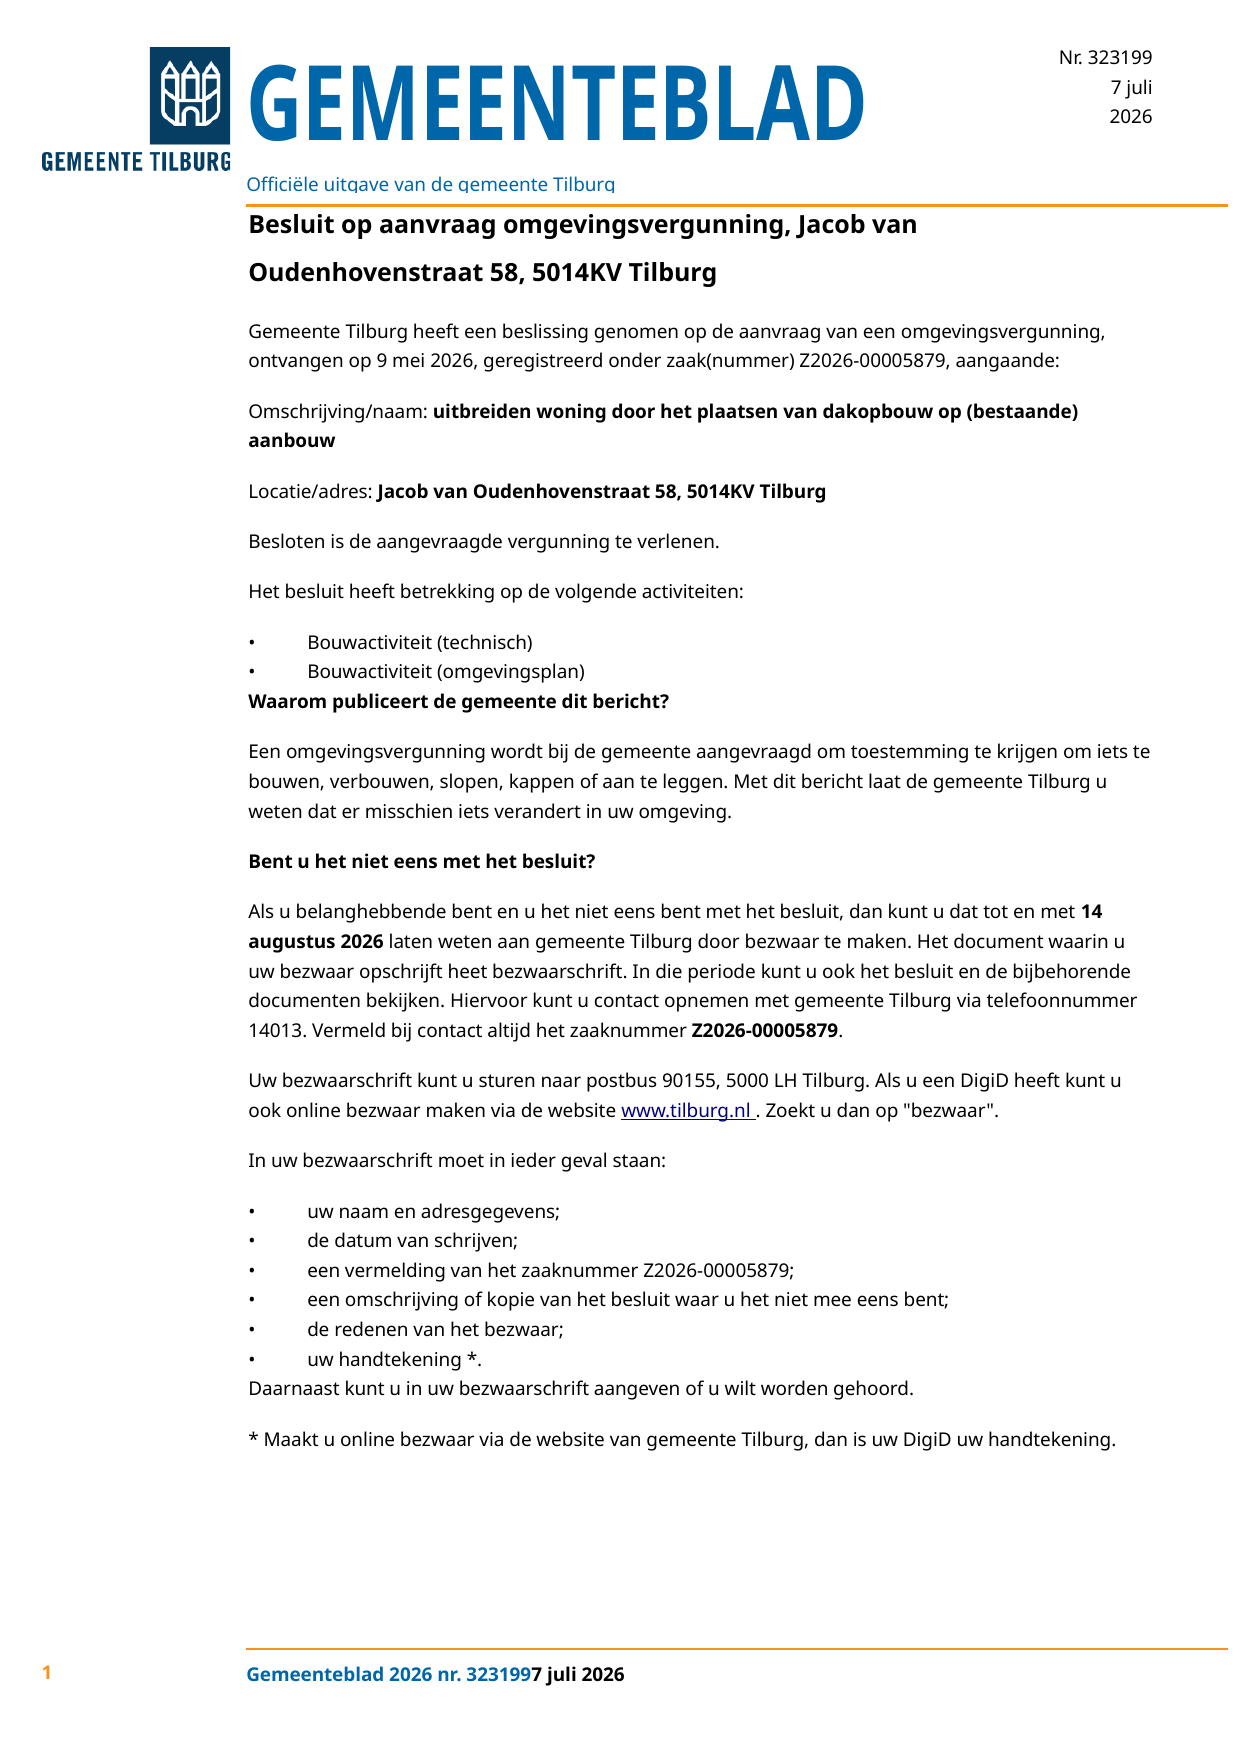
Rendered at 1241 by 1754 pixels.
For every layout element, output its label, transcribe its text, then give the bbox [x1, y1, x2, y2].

text * Maakt u online bezwaar via de website van gemeente Tilburg, dan is uw DigiD uw handtekening. [248, 1426, 1152, 1452]
list de datum van schrijven; [248, 1227, 1152, 1253]
text Locatie/adres: Jacob van Oudenhovenstraat 58, 5014KV Tilburg [248, 478, 1152, 504]
list Bouwactiviteit (technisch) [248, 629, 1152, 655]
text Waarom publiceert de gemeente dit bericht? [248, 688, 1152, 714]
list uw naam en adresgegevens; [248, 1198, 1152, 1224]
text Daarnaast kunt u in uw bezwaarschrift aangeven of u wilt worden gehoord. [248, 1375, 1152, 1401]
text Uw bezwaarschrift kunt u sturen naar postbus 90155, 5000 LH Tilburg. Als u een DigiD heeft kunt u ook online bezwaar maken via de website www.tilburg.nl . Zoekt u dan op "bezwaar". [248, 1067, 1152, 1123]
list een omschrijving of kopie van het besluit waar u het niet mee eens bent; [248, 1287, 1152, 1312]
text Omschrijving/naam: uitbreiden woning door het plaatsen van dakopbouw op (bestaande) aanbouw [248, 398, 1152, 453]
text In uw bezwaarschrift moet in ieder geval staan: [248, 1147, 1152, 1173]
list Bouwactiviteit (omgevingsplan) [248, 659, 1152, 684]
text Besluit op aanvraag omgevingsvergunning, Jacob van Oudenhovenstraat 58, 5014KV Tilburg [248, 207, 1152, 288]
text Als u belanghebbende bent en u het niet eens bent met het besluit, dan kunt u dat tot en met 14 augustus 2026 laten weten aan gemeente Tilburg door bezwaar te maken. Het document waarin u uw bezwaar opschrijft heet bezwaarschrift. In die periode kunt u ook het besluit en de bijbehorende documenten bekijken. Hiervoor kunt u contact opnemen met gemeente Tilburg via telefoonnummer 14013. Vermeld bij contact altijd het zaaknummer Z2026-00005879. [248, 899, 1152, 1043]
list de redenen van het bezwaar; [248, 1316, 1152, 1342]
text Het besluit heeft betrekking op de volgende activiteiten: [248, 579, 1152, 604]
text Bent u het niet eens met het besluit? [248, 848, 1152, 874]
list uw handtekening *. [248, 1346, 1152, 1372]
list een vermelding van het zaaknummer Z2026-00005879; [248, 1257, 1152, 1283]
picture [41, 47, 231, 172]
text Gemeente Tilburg heeft een beslissing genomen op de aanvraag van een omgevingsvergunning, ontvangen op 9 mei 2026, geregistreerd onder zaak(nummer) Z2026-00005879, aangaande: [248, 318, 1152, 373]
text Een omgevingsvergunning wordt bij de gemeente aangevraagd om toestemming te krijgen om iets te bouwen, verbouwen, slopen, kappen of aan te leggen. Met dit bericht laat de gemeente Tilburg u weten dat er misschien iets verandert in uw omgeving. [248, 739, 1152, 824]
text Besloten is de aangevraagde vergunning te verlenen. [248, 528, 1152, 554]
